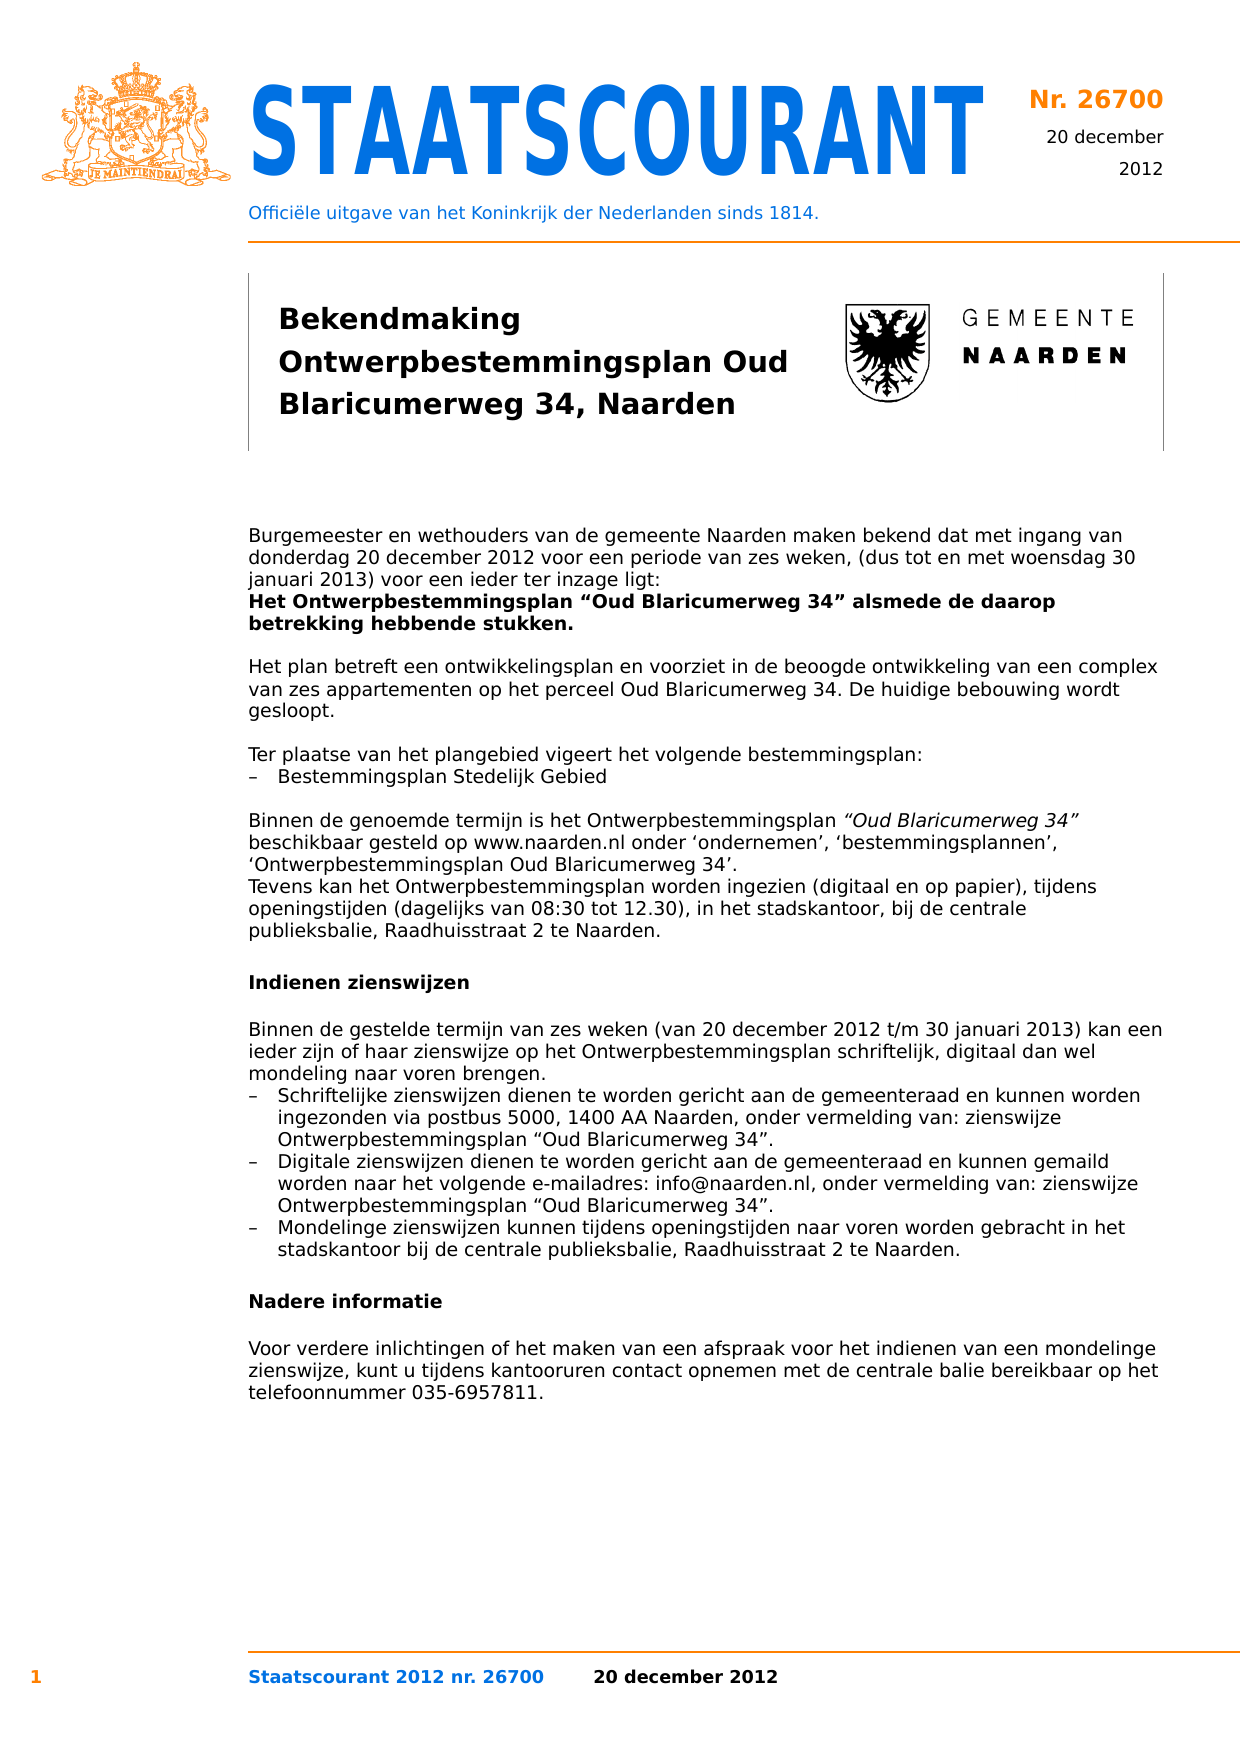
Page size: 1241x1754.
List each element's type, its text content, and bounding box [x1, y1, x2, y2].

text Binnen de genoemde termijn is het Ontwerpbestemmingsplan “Oud Blaricumerweg 34” beschikbaar gesteld op www.naarden.nl onder ‘ondernemen’, ‘bestemmingsplannen’, ‘Ontwerpbestemmingsplan Oud Blaricumerweg 34’. [248, 810, 1163, 876]
table_cell 20 december [998, 121, 1240, 153]
text – Mondelinge zienswijzen kunnen tijdens openingstijden naar voren worden gebracht in het stadskantoor bij de centrale publieksbalie, Raadhuisstraat 2 te Naarden. [248, 1217, 1163, 1261]
table_header [25, 62, 248, 241]
picture [844, 302, 1134, 403]
table_header STAATSCOURANT [248, 62, 998, 203]
text Burgemeester en wethouders van de gemeente Naarden maken bekend dat met ingang van donderdag 20 december 2012 voor een periode van zes weken, (dus tot en met woensdag 30 januari 2013) voor een ieder ter inzage ligt: [248, 525, 1163, 591]
subtitle Indienen zienswijzen [248, 972, 1163, 994]
text Binnen de gestelde termijn van zes weken (van 20 december 2012 t/m 30 januari 2013) kan een ieder zijn of haar zienswijze op het Ontwerpbestemmingsplan schriftelijk, digitaal dan wel mondeling naar voren brengen. [248, 1019, 1163, 1085]
text Het plan betreft een ontwikkelingsplan en voorziet in de beoogde ontwikkeling van een complex van zes appartementen op het perceel Oud Blaricumerweg 34. De huidige bebouwing wordt gesloopt. [248, 656, 1163, 722]
subtitle Bekendmaking Ontwerpbestemmingsplan Oud Blaricumerweg 34, Naarden [249, 273, 1163, 451]
text Het Ontwerpbestemmingsplan “Oud Blaricumerweg 34” alsmede de daarop betrekking hebbende stukken. [248, 591, 1163, 634]
text Voor verdere inlichtingen of het maken van een afspraak voor het indienen van een mondelinge zienswijze, kunt u tijdens kantooruren contact opnemen met de centrale balie bereikbaar op het telefoonnummer 035-6957811. [248, 1338, 1163, 1404]
text – Bestemmingsplan Stedelijk Gebied [248, 766, 1163, 788]
text – Schriftelijke zienswijzen dienen te worden gericht aan de gemeenteraad en kunnen worden ingezonden via postbus 5000, 1400 AA Naarden, onder vermelding van: zienswijze Ontwerpbestemmingsplan “Oud Blaricumerweg 34”. [248, 1085, 1163, 1151]
picture [41, 62, 231, 186]
table_cell 2012 [998, 153, 1240, 203]
text Tevens kan het Ontwerpbestemmingsplan worden ingezien (digitaal en op papier), tijdens openingstijden (dagelijks van 08:30 tot 12.30), in het stadskantoor, bij de centrale publieksbalie, Raadhuisstraat 2 te Naarden. [248, 876, 1163, 942]
table_cell Officiële uitgave van het Koninkrijk der Nederlanden sinds 1814. [248, 203, 1240, 241]
text – Digitale zienswijzen dienen te worden gericht aan de gemeenteraad en kunnen gemaild worden naar het volgende e-mailadres: info@naarden.nl, onder vermelding van: zienswijze Ontwerpbestemmingsplan “Oud Blaricumerweg 34”. [248, 1151, 1163, 1217]
subtitle Nadere informatie [248, 1291, 1163, 1313]
text Ter plaatse van het plangebied vigeert het volgende bestemmingsplan: [248, 744, 1163, 766]
table_header Nr. 26700 [998, 62, 1240, 121]
